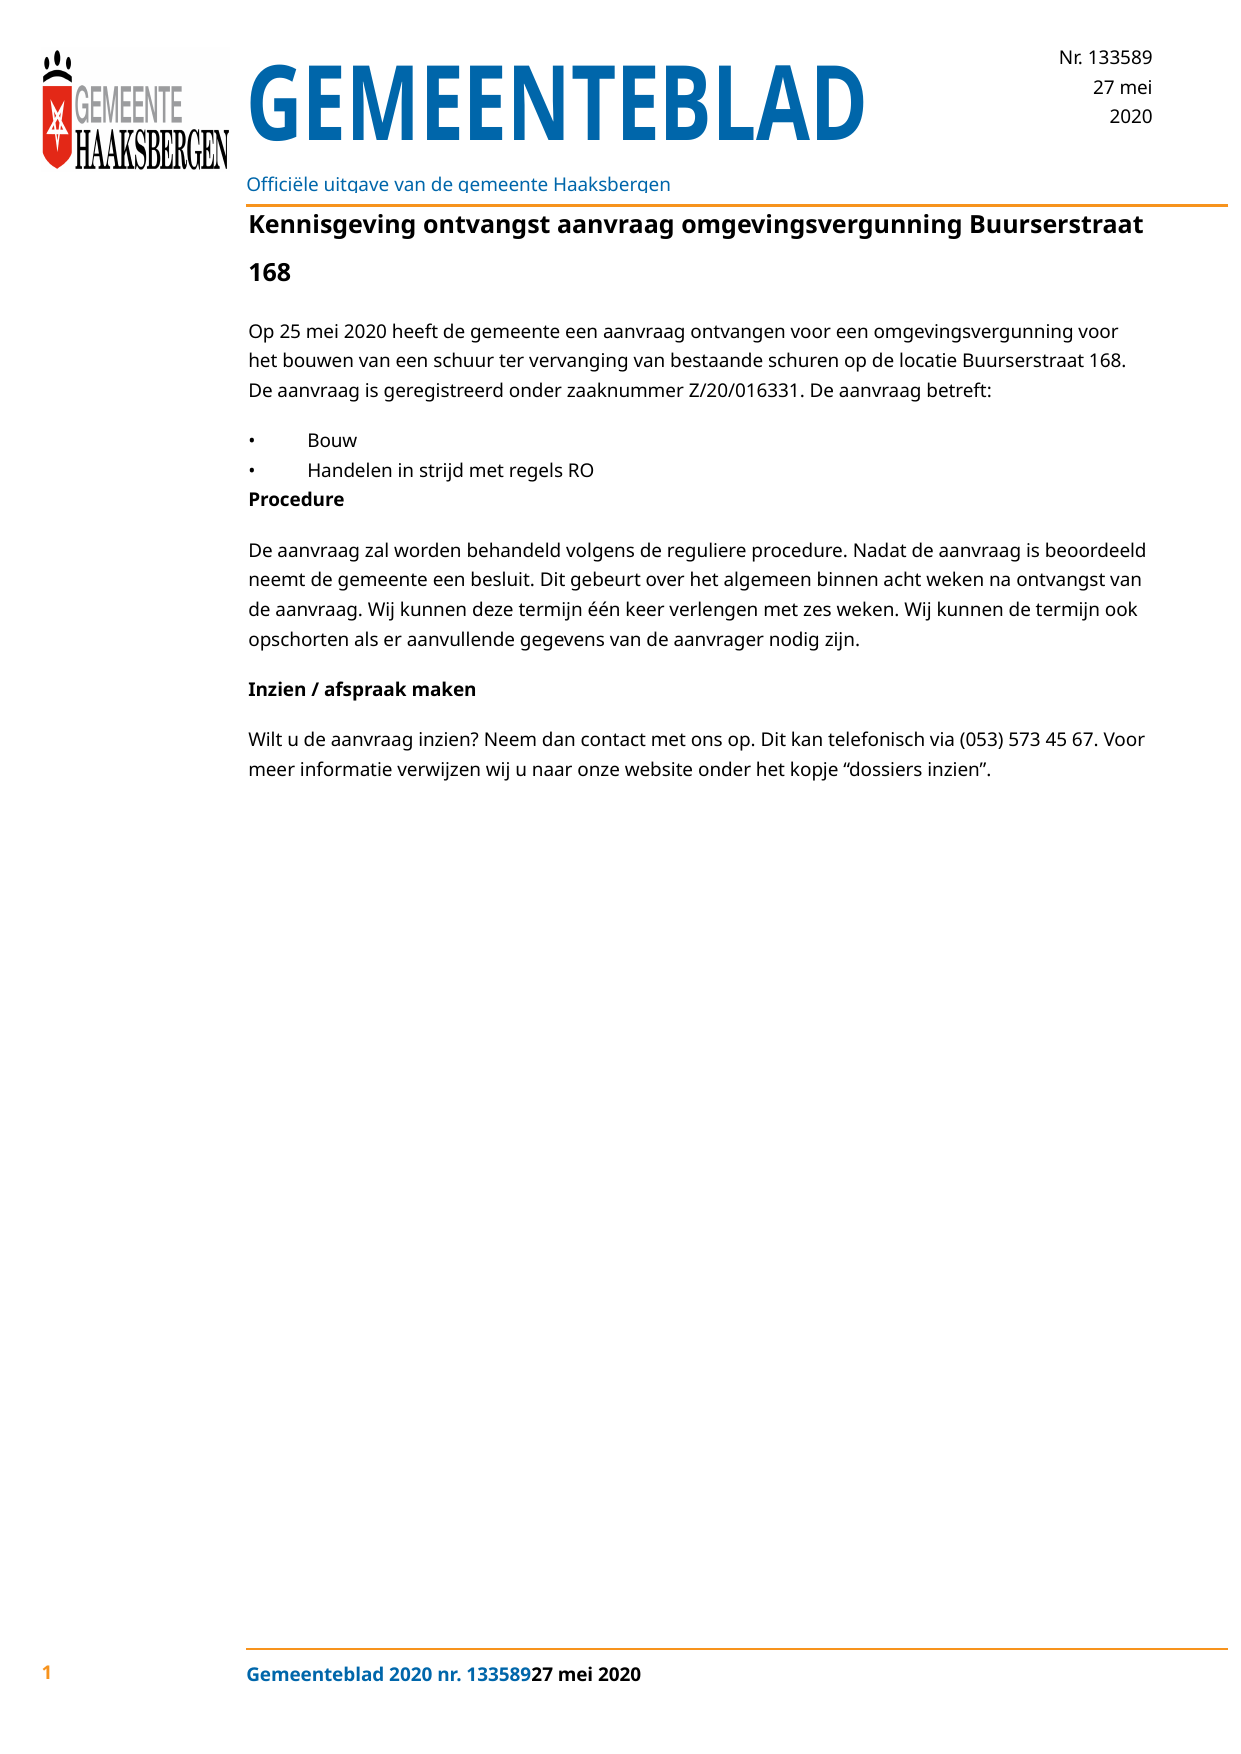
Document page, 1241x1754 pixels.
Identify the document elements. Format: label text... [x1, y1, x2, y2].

text Inzien / afspraak maken [248, 676, 1152, 702]
text Wilt u de aanvraag inzien? Neem dan contact met ons op. Dit kan telefonisch via (053) 573 45 67. Voor meer informatie verwijzen wij u naar onze website onder het kopje “dossiers inzien”. [248, 727, 1152, 782]
picture [41, 47, 231, 172]
text Op 25 mei 2020 heeft de gemeente een aanvraag ontvangen voor een omgevingsvergunning voor het bouwen van een schuur ter vervanging van bestaande schuren op de locatie Buurserstraat 168. De aanvraag is geregistreerd onder zaaknummer Z/20/016331. De aanvraag betreft: [248, 318, 1152, 403]
text De aanvraag zal worden behandeld volgens de reguliere procedure. Nadat de aanvraag is beoordeeld neemt de gemeente een besluit. Dit gebeurt over het algemeen binnen acht weken na ontvangst van de aanvraag. Wij kunnen deze termijn één keer verlengen met zes weken. Wij kunnen de termijn ook opschorten als er aanvullende gegevens van de aanvrager nodig zijn. [248, 537, 1152, 652]
list Bouw [248, 427, 1152, 453]
list Handelen in strijd met regels RO [248, 457, 1152, 483]
text Kennisgeving ontvangst aanvraag omgevingsvergunning Buurserstraat 168 [248, 207, 1152, 288]
text Procedure [248, 487, 1152, 512]
